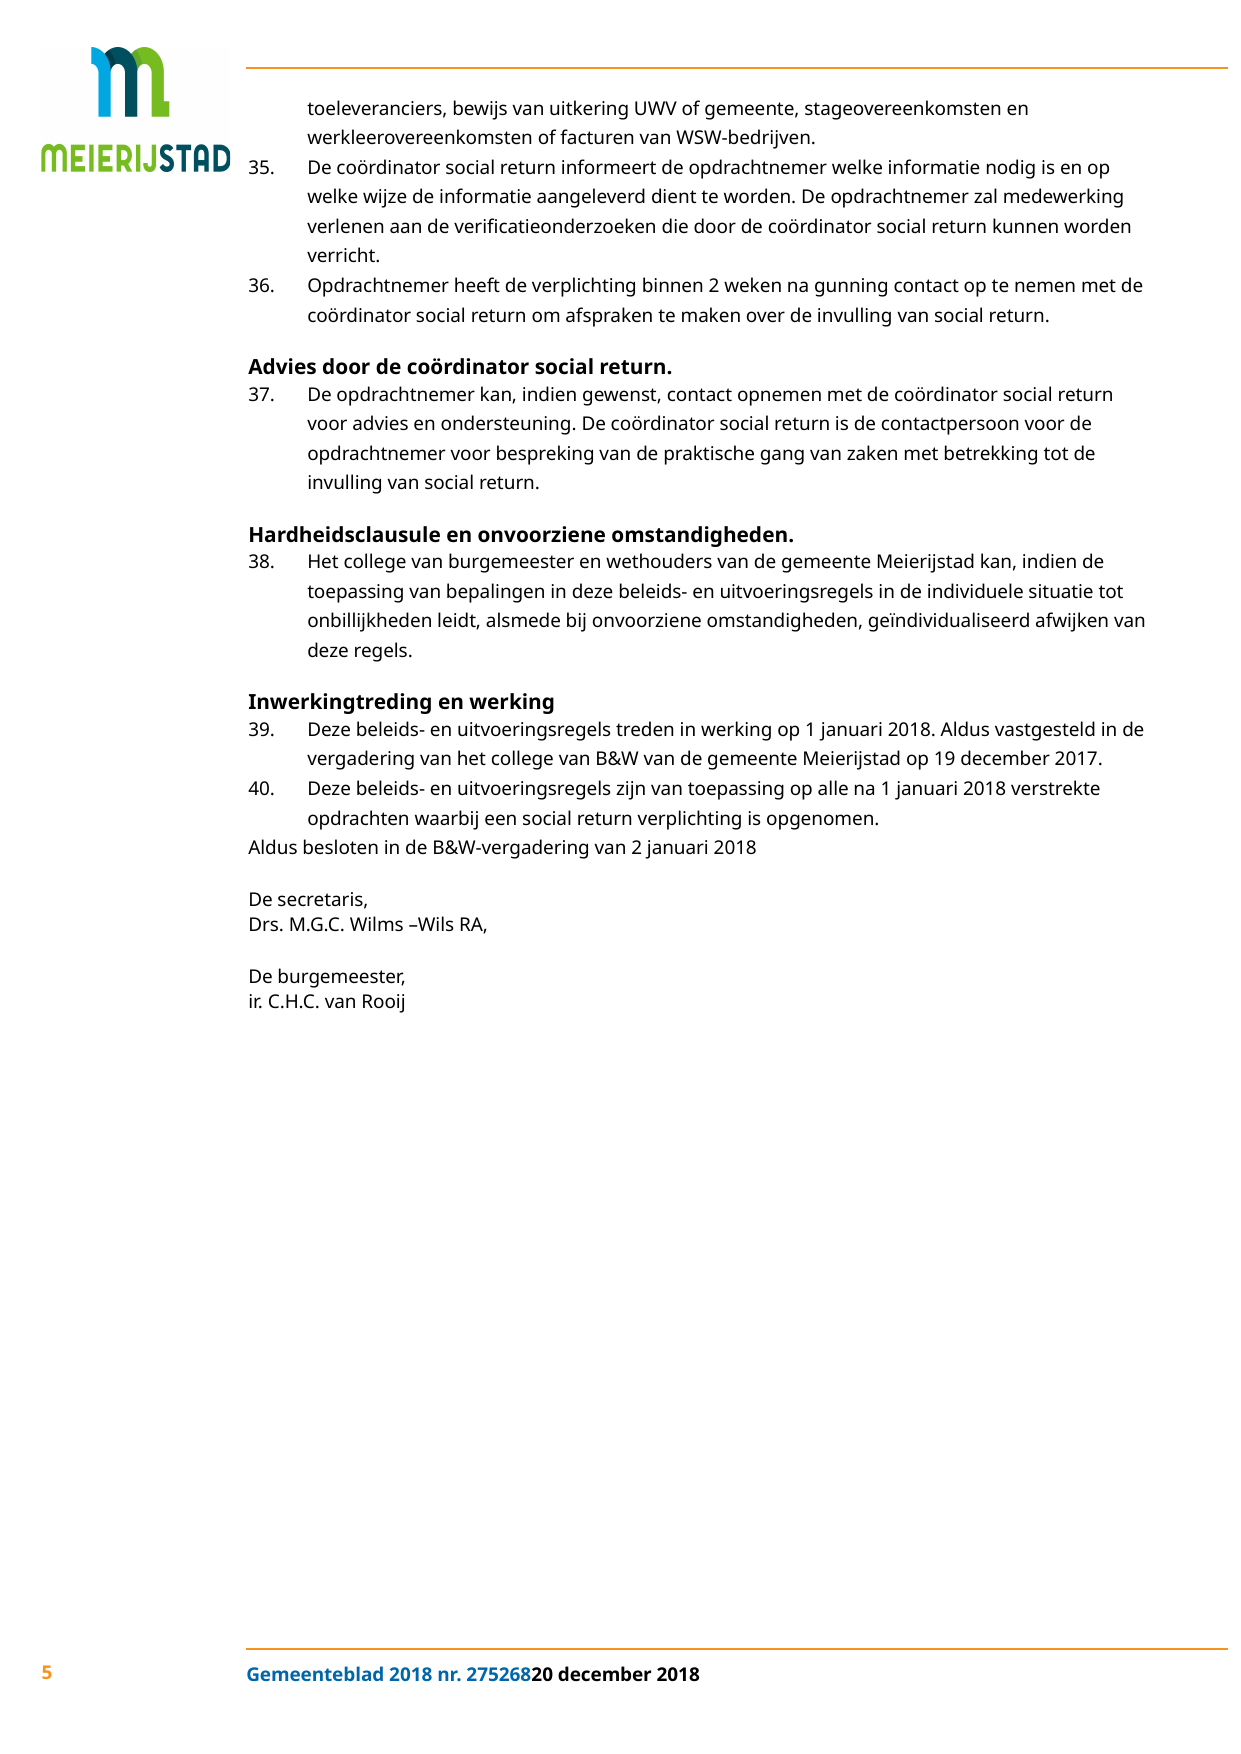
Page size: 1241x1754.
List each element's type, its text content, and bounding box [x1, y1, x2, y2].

text Inwerkingtreding en werking [248, 687, 1152, 716]
text Drs. M.G.C. Wilms –Wils RA, [248, 911, 1152, 937]
text De burgemeester, [248, 963, 1152, 989]
list Deze beleids- en uitvoeringsregels treden in werking op 1 januari 2018. Aldus vastgesteld in de vergadering van het college van B&W van de gemeente Meierijstad op 19 december 2017. [248, 716, 1152, 771]
text Hardheidsclausule en onvoorziene omstandigheden. [248, 520, 1152, 548]
list Het college van burgemeester en wethouders van de gemeente Meierijstad kan, indien de toepassing van bepalingen in deze beleids- en uitvoeringsregels in de individuele situatie tot onbillijkheden leidt, alsmede bij onvoorziene omstandigheden, geïndividualiseerd afwijken van deze regels. [248, 548, 1152, 663]
list Deze beleids- en uitvoeringsregels zijn van toepassing op alle na 1 januari 2018 verstrekte opdrachten waarbij een social return verplichting is opgenomen. [248, 775, 1152, 830]
text Advies door de coördinator social return. [248, 352, 1152, 381]
list toeleveranciers, bewijs van uitkering UWV of gemeente, stageovereenkomsten en werkleerovereenkomsten of facturen van WSW-bedrijven. [248, 95, 1152, 150]
text ir. C.H.C. van Rooij [248, 989, 1152, 1014]
list De coördinator social return informeert de opdrachtnemer welke informatie nodig is en op welke wijze de informatie aangeleverd dient te worden. De opdrachtnemer zal medewerking verlenen aan de verificatieonderzoeken die door de coördinator social return kunnen worden verricht. [248, 154, 1152, 268]
text Aldus besloten in de B&W-vergadering van 2 januari 2018 [248, 834, 1152, 860]
picture [41, 47, 231, 172]
list De opdrachtnemer kan, indien gewenst, contact opnemen met de coördinator social return voor advies en ondersteuning. De coördinator social return is de contactpersoon voor de opdrachtnemer voor bespreking van de praktische gang van zaken met betrekking tot de invulling van social return. [248, 381, 1152, 495]
text De secretaris, [248, 886, 1152, 911]
list Opdrachtnemer heeft de verplichting binnen 2 weken na gunning contact op te nemen met de coördinator social return om afspraken te maken over de invulling van social return. [248, 272, 1152, 328]
